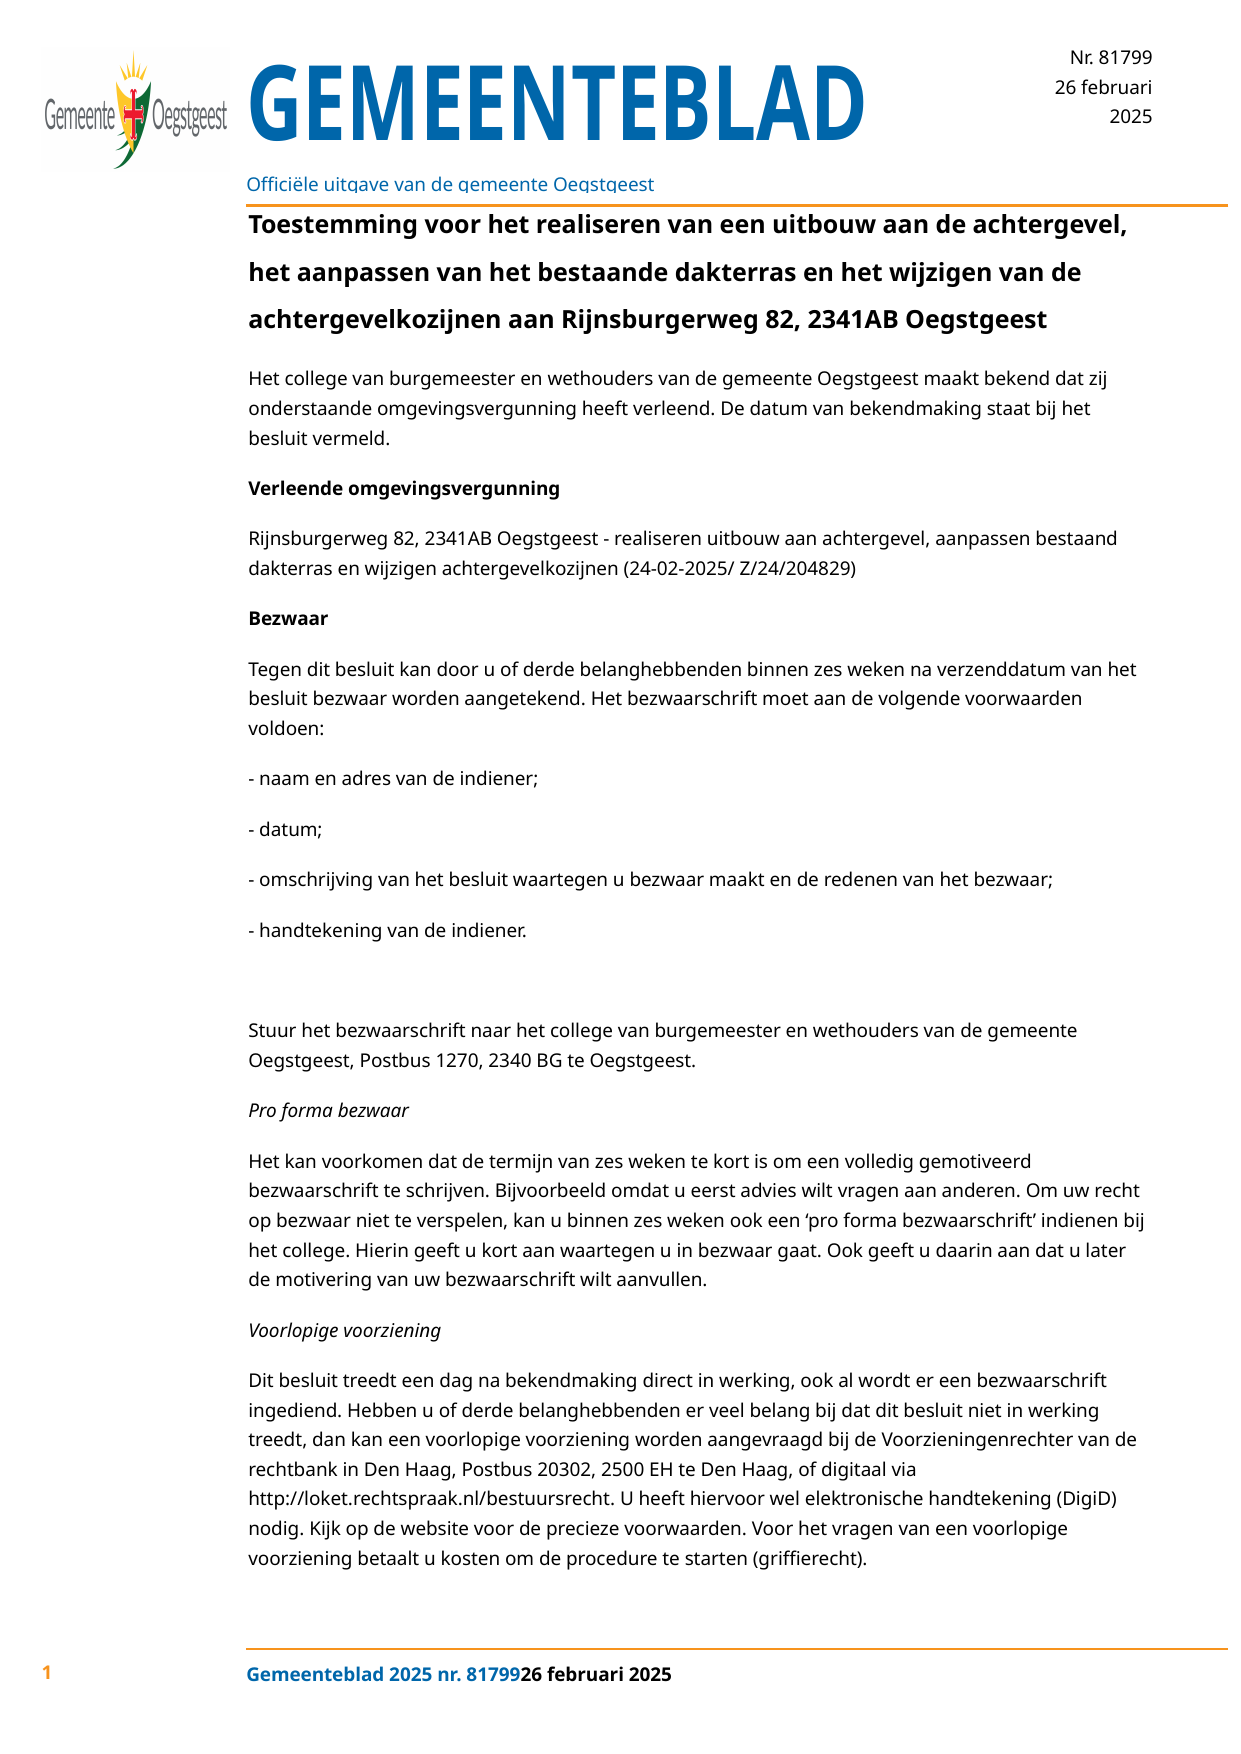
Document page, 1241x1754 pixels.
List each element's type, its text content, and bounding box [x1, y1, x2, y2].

text Pro forma bezwaar [248, 1098, 1152, 1123]
text Stuur het bezwaarschrift naar het college van burgemeester en wethouders van de gemeente Oegstgeest, Postbus 1270, 2340 BG te Oegstgeest. [248, 1018, 1152, 1073]
text Dit besluit treedt een dag na bekendmaking direct in werking, ook al wordt er een bezwaarschrift ingediend. Hebben u of derde belanghebbenden er veel belang bij dat dit besluit niet in werking treedt, dan kan een voorlopige voorziening worden aangevraagd bij de Voorzieningenrechter van de rechtbank in Den Haag, Postbus 20302, 2500 EH te Den Haag, of digitaal via http://loket.rechtspraak.nl/bestuursrecht. U heeft hiervoor wel elektronische handtekening (DigiD) nodig. Kijk op de website voor de precieze voorwaarden. Voor het vragen van een voorlopige voorziening betaalt u kosten om de procedure te starten (griffierecht). [248, 1367, 1152, 1570]
picture [41, 47, 231, 172]
text - naam en adres van de indiener; [248, 766, 1152, 791]
text - handtekening van de indiener. [248, 917, 1152, 942]
text Verleende omgevingsvergunning [248, 475, 1152, 501]
text Rijnsburgerweg 82, 2341AB Oegstgeest - realiseren uitbouw aan achtergevel, aanpassen bestaand dakterras en wijzigen achtergevelkozijnen (24-02-2025/ Z/24/204829) [248, 526, 1152, 581]
text - datum; [248, 816, 1152, 842]
text - omschrijving van het besluit waartegen u bezwaar maakt en de redenen van het bezwaar; [248, 866, 1152, 892]
text Tegen dit besluit kan door u of derde belanghebbenden binnen zes weken na verzenddatum van het besluit bezwaar worden aangetekend. Het bezwaarschrift moet aan de volgende voorwaarden voldoen: [248, 656, 1152, 741]
text Het college van burgemeester en wethouders van de gemeente Oegstgeest maakt bekend dat zij onderstaande omgevingsvergunning heeft verleend. De datum van bekendmaking staat bij het besluit vermeld. [248, 366, 1152, 450]
text Het kan voorkomen dat de termijn van zes weken te kort is om een volledig gemotiveerd bezwaarschrift te schrijven. Bijvoorbeeld omdat u eerst advies wilt vragen aan anderen. Om uw recht op bezwaar niet te verspelen, kan u binnen zes weken ook een ‘pro forma bezwaarschrift’ indienen bij het college. Hierin geeft u kort aan waartegen u in bezwaar gaat. Ook geeft u daarin aan dat u later de motivering van uw bezwaarschrift wilt aanvullen. [248, 1148, 1152, 1292]
text Toestemming voor het realiseren van een uitbouw aan de achtergevel, het aanpassen van het bestaande dakterras en het wijzigen van de achtergevelkozijnen aan Rijnsburgerweg 82, 2341AB Oegstgeest [248, 207, 1152, 336]
text Bezwaar [248, 606, 1152, 631]
text Voorlopige voorziening [248, 1317, 1152, 1342]
